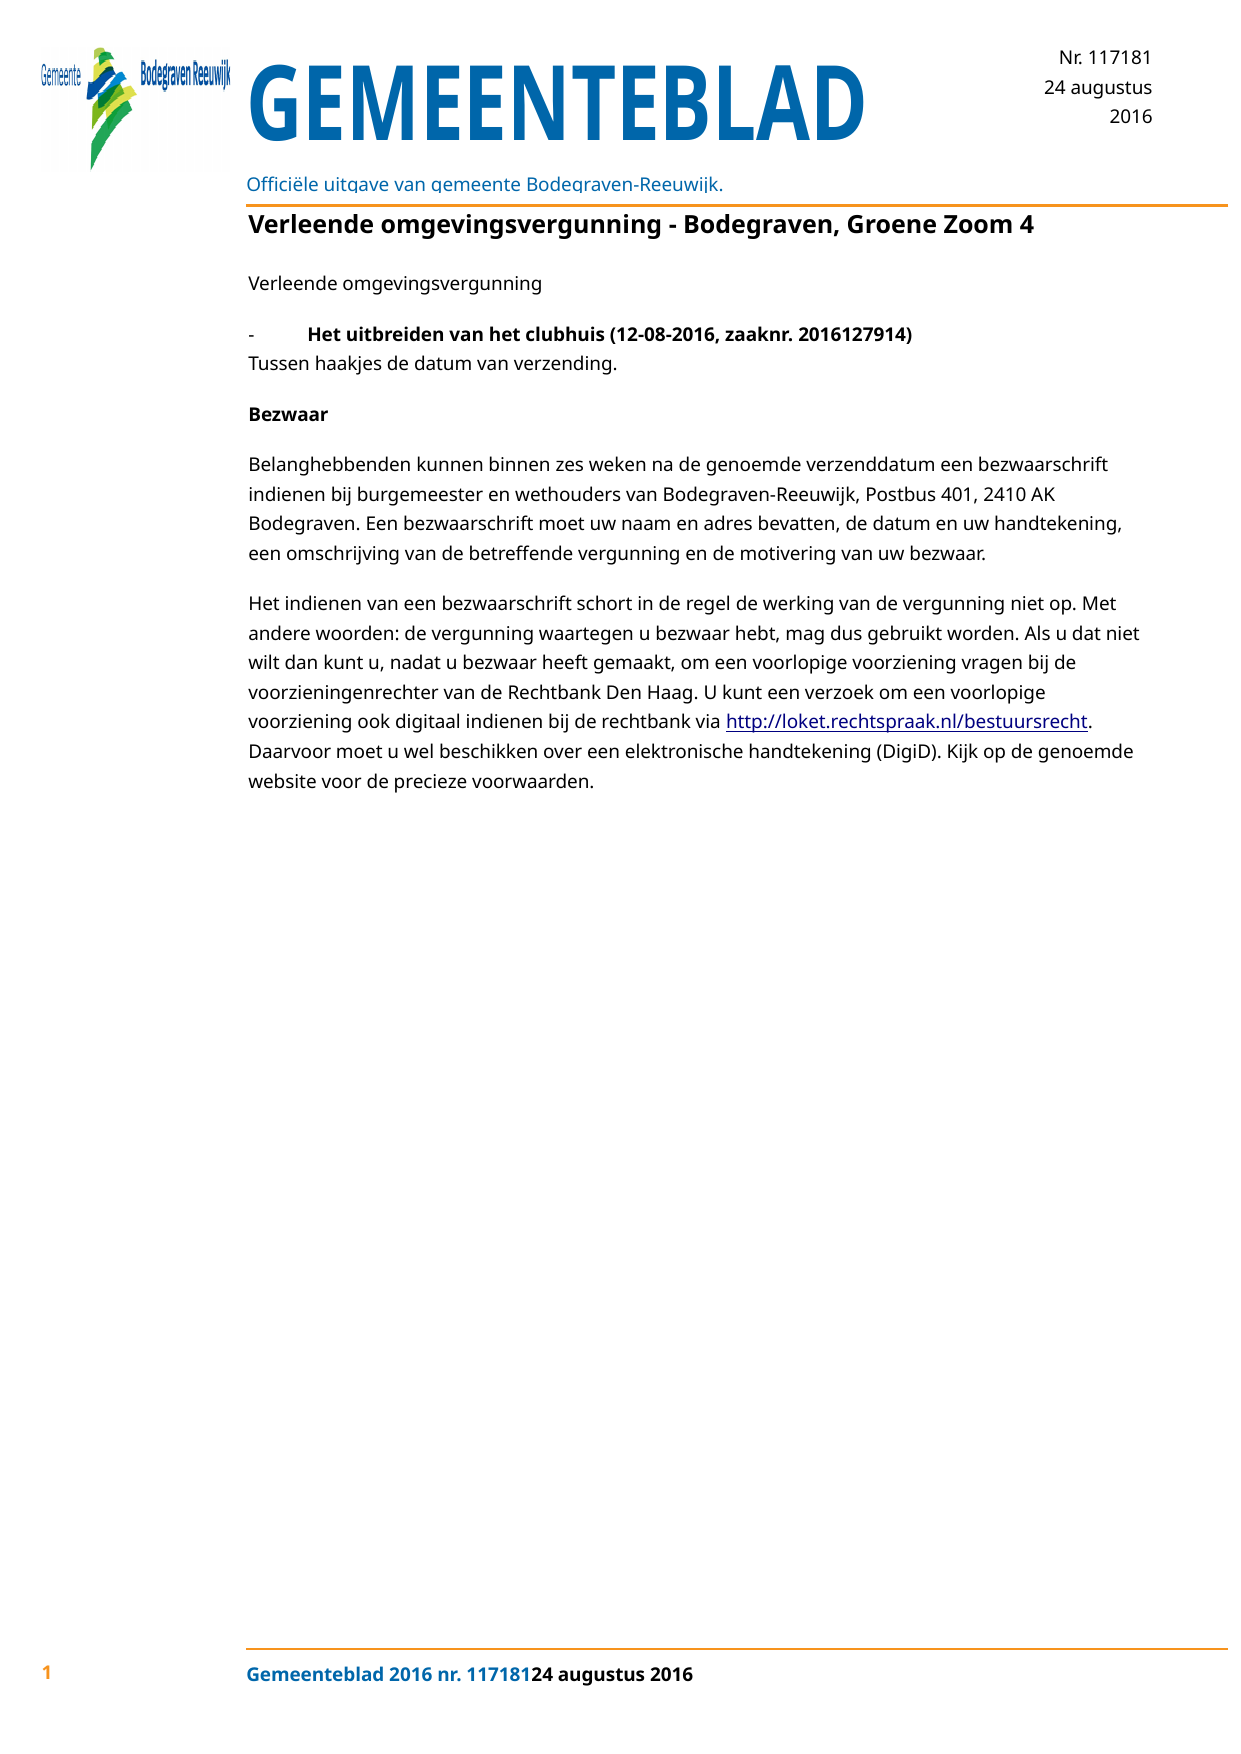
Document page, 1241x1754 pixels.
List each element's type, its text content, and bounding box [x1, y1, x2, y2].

text Verleende omgevingsvergunning [248, 270, 1152, 296]
text Belanghebbenden kunnen binnen zes weken na de genoemde verzenddatum een bezwaarschrift indienen bij burgemeester en wethouders van Bodegraven-Reeuwijk, Postbus 401, 2410 AK Bodegraven. Een bezwaarschrift moet uw naam en adres bevatten, de datum en uw handtekening, een omschrijving van de betreffende vergunning en de motivering van uw bezwaar. [248, 451, 1152, 566]
text Het indienen van een bezwaarschrift schort in de regel de werking van de vergunning niet op. Met andere woorden: de vergunning waartegen u bezwaar hebt, mag dus gebruikt worden. Als u dat niet wilt dan kunt u, nadat u bezwaar heeft gemaakt, om een voorlopige voorziening vragen bij de voorzieningenrechter van de Rechtbank Den Haag. U kunt een verzoek om een voorlopige voorziening ook digitaal indienen bij de rechtbank via http://loket.rechtspraak.nl/bestuursrecht. Daarvoor moet u wel beschikken over een elektronische handtekening (DigiD). Kijk op de genoemde website voor de precieze voorwaarden. [248, 590, 1152, 793]
text Verleende omgevingsvergunning - Bodegraven, Groene Zoom 4 [248, 207, 1152, 241]
text Bezwaar [248, 401, 1152, 426]
text Tussen haakjes de datum van verzending. [248, 350, 1152, 376]
picture [41, 47, 231, 172]
list Het uitbreiden van het clubhuis (12‑08‑2016, zaaknr. 2016127914) [248, 321, 1152, 346]
